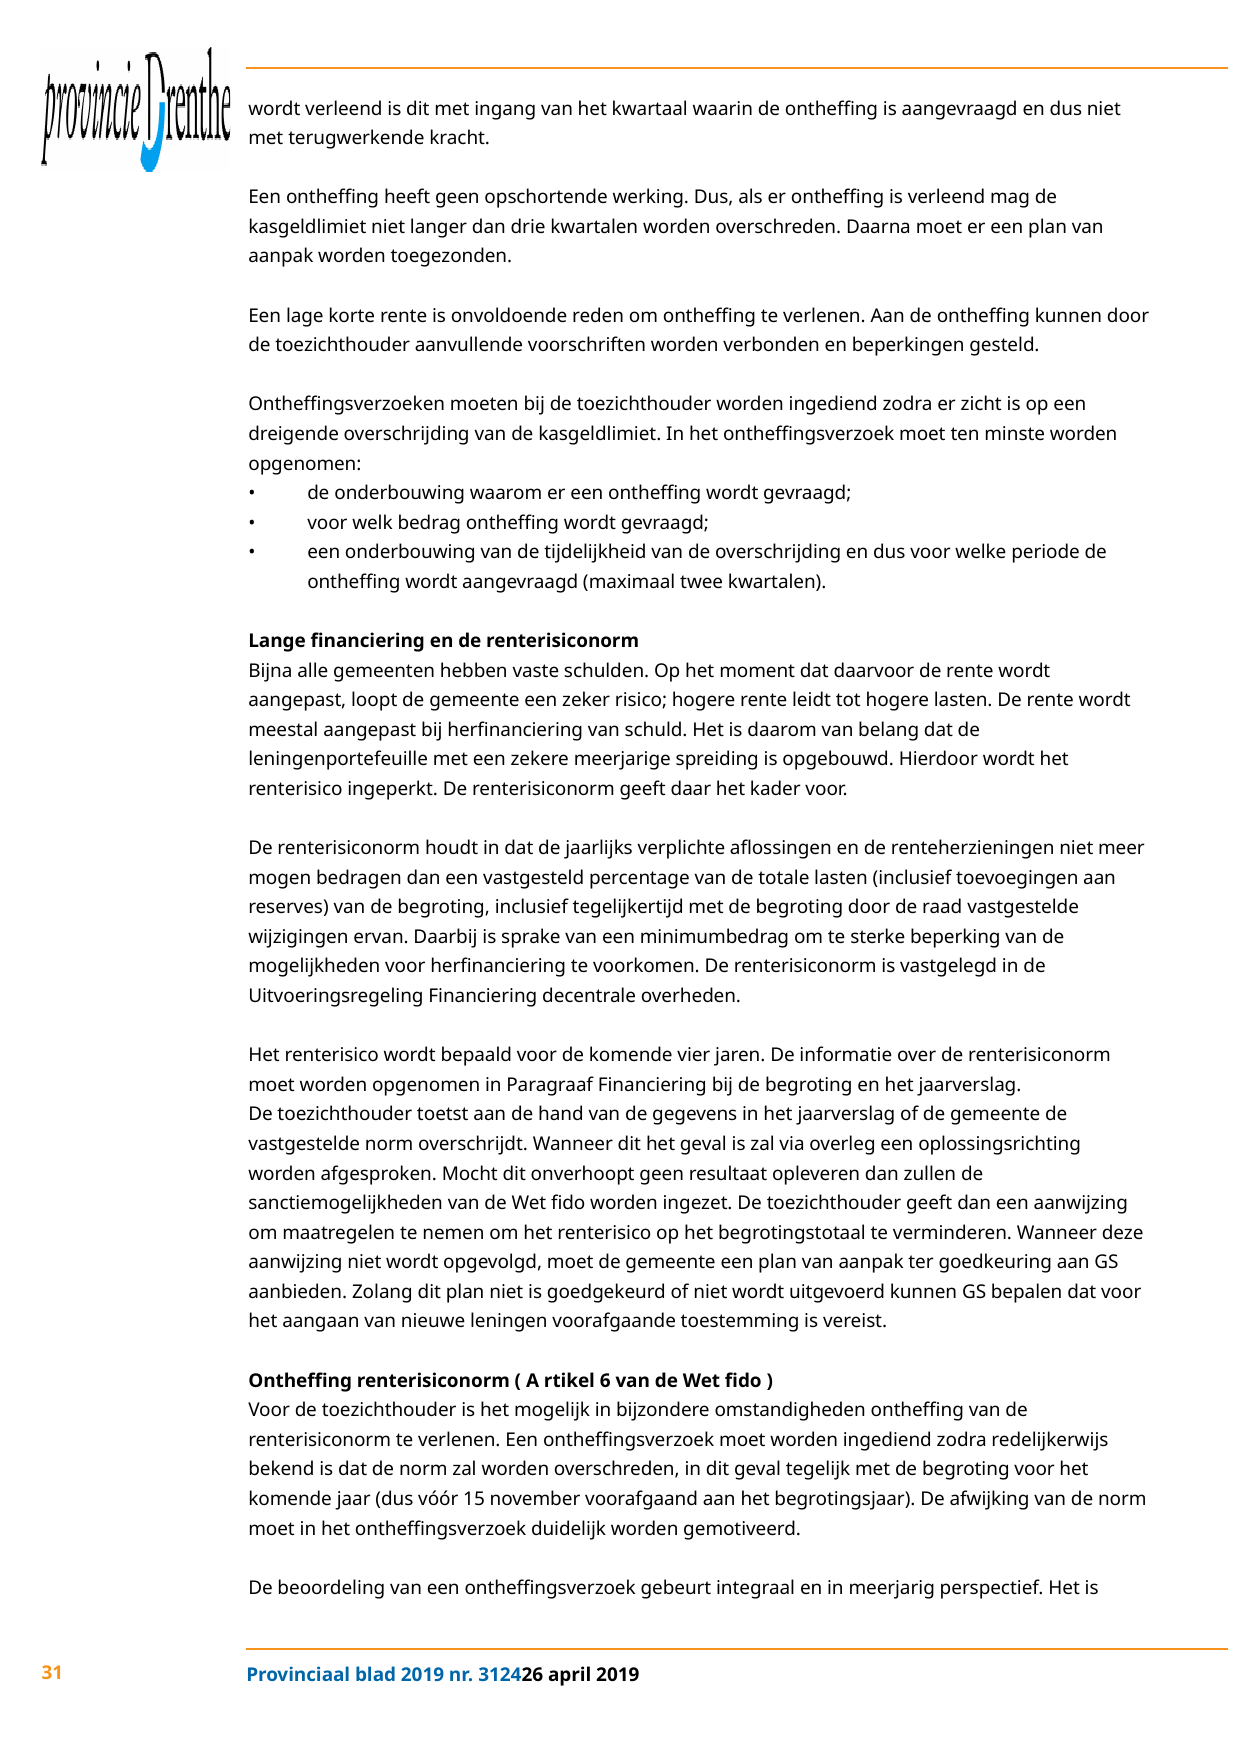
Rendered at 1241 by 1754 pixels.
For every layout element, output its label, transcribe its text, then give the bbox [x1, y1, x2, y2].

text Lange financiering en de renterisiconorm [248, 627, 1152, 653]
text De beoordeling van een ontheffingsverzoek gebeurt integraal en in meerjarig perspectief. Het is [248, 1574, 1152, 1600]
picture [41, 47, 231, 172]
text De renterisiconorm houdt in dat de jaarlijks verplichte aflossingen en de renteherzieningen niet meer mogen bedragen dan een vastgesteld percentage van de totale lasten (inclusief toevoegingen aan reserves) van de begroting, inclusief tegelijkertijd met de begroting door de raad vastgestelde wijzigingen ervan. Daarbij is sprake van een minimumbedrag om te sterke beperking van de mogelijkheden voor herfinanciering te voorkomen. De renterisiconorm is vastgelegd in de Uitvoeringsregeling Financiering decentrale overheden. [248, 834, 1152, 1008]
text Een ontheffing heeft geen opschortende werking. Dus, als er ontheffing is verleend mag de kasgeldlimiet niet langer dan drie kwartalen worden overschreden. Daarna moet er een plan van aanpak worden toegezonden. [248, 183, 1152, 268]
text Voor de toezichthouder is het mogelijk in bijzondere omstandigheden ontheffing van de renterisiconorm te verlenen. Een ontheffingsverzoek moet worden ingediend zodra redelijkerwijs bekend is dat de norm zal worden overschreden, in dit geval tegelijk met de begroting voor het komende jaar (dus vóór 15 november voorafgaand aan het begrotingsjaar). De afwijking van de norm moet in het ontheffingsverzoek duidelijk worden gemotiveerd. [248, 1396, 1152, 1541]
list de onderbouwing waarom er een ontheffing wordt gevraagd; [248, 479, 1152, 505]
text Bijna alle gemeenten hebben vaste schulden. Op het moment dat daarvoor de rente wordt aangepast, loopt de gemeente een zeker risico; hogere rente leidt tot hogere lasten. De rente wordt meestal aangepast bij herfinanciering van schuld. Het is daarom van belang dat de leningenportefeuille met een zekere meerjarige spreiding is opgebouwd. Hierdoor wordt het renterisico ingeperkt. De renterisiconorm geeft daar het kader voor. [248, 657, 1152, 801]
list voor welk bedrag ontheffing wordt gevraagd; [248, 509, 1152, 535]
list een onderbouwing van de tijdelijkheid van de overschrijding en dus voor welke periode de ontheffing wordt aangevraagd (maximaal twee kwartalen). [248, 538, 1152, 594]
text Ontheffingsverzoeken moeten bij de toezichthouder worden ingediend zodra er zicht is op een dreigende overschrijding van de kasgeldlimiet. In het ontheffingsverzoek moet ten minste worden opgenomen: [248, 391, 1152, 476]
text Het renterisico wordt bepaald voor de komende vier jaren. De informatie over de renterisiconorm moet worden opgenomen in Paragraaf Financiering bij de begroting en het jaarverslag. [248, 1041, 1152, 1097]
text Een lage korte rente is onvoldoende reden om ontheffing te verlenen. Aan de ontheffing kunnen door de toezichthouder aanvullende voorschriften worden verbonden en beperkingen gesteld. [248, 302, 1152, 357]
text De toezichthouder toetst aan de hand van de gegevens in het jaarverslag of de gemeente de vastgestelde norm overschrijdt. Wanneer dit het geval is zal via overleg een oplossingsrichting worden afgesproken. Mocht dit onverhoopt geen resultaat opleveren dan zullen de sanctiemogelijkheden van de Wet fido worden ingezet. De toezichthouder geeft dan een aanwijzing om maatregelen te nemen om het renterisico op het begrotingstotaal te verminderen. Wanneer deze aanwijzing niet wordt opgevolgd, moet de gemeente een plan van aanpak ter goedkeuring aan GS aanbieden. Zolang dit plan niet is goedgekeurd of niet wordt uitgevoerd kunnen GS bepalen dat voor het aangaan van nieuwe leningen voorafgaande toestemming is vereist. [248, 1101, 1152, 1333]
text wordt verleend is dit met ingang van het kwartaal waarin de ontheffing is aangevraagd en dus niet met terugwerkende kracht. [248, 95, 1152, 150]
text Ontheffing renterisiconorm ( A rtikel 6 van de Wet fido ) [248, 1367, 1152, 1393]
